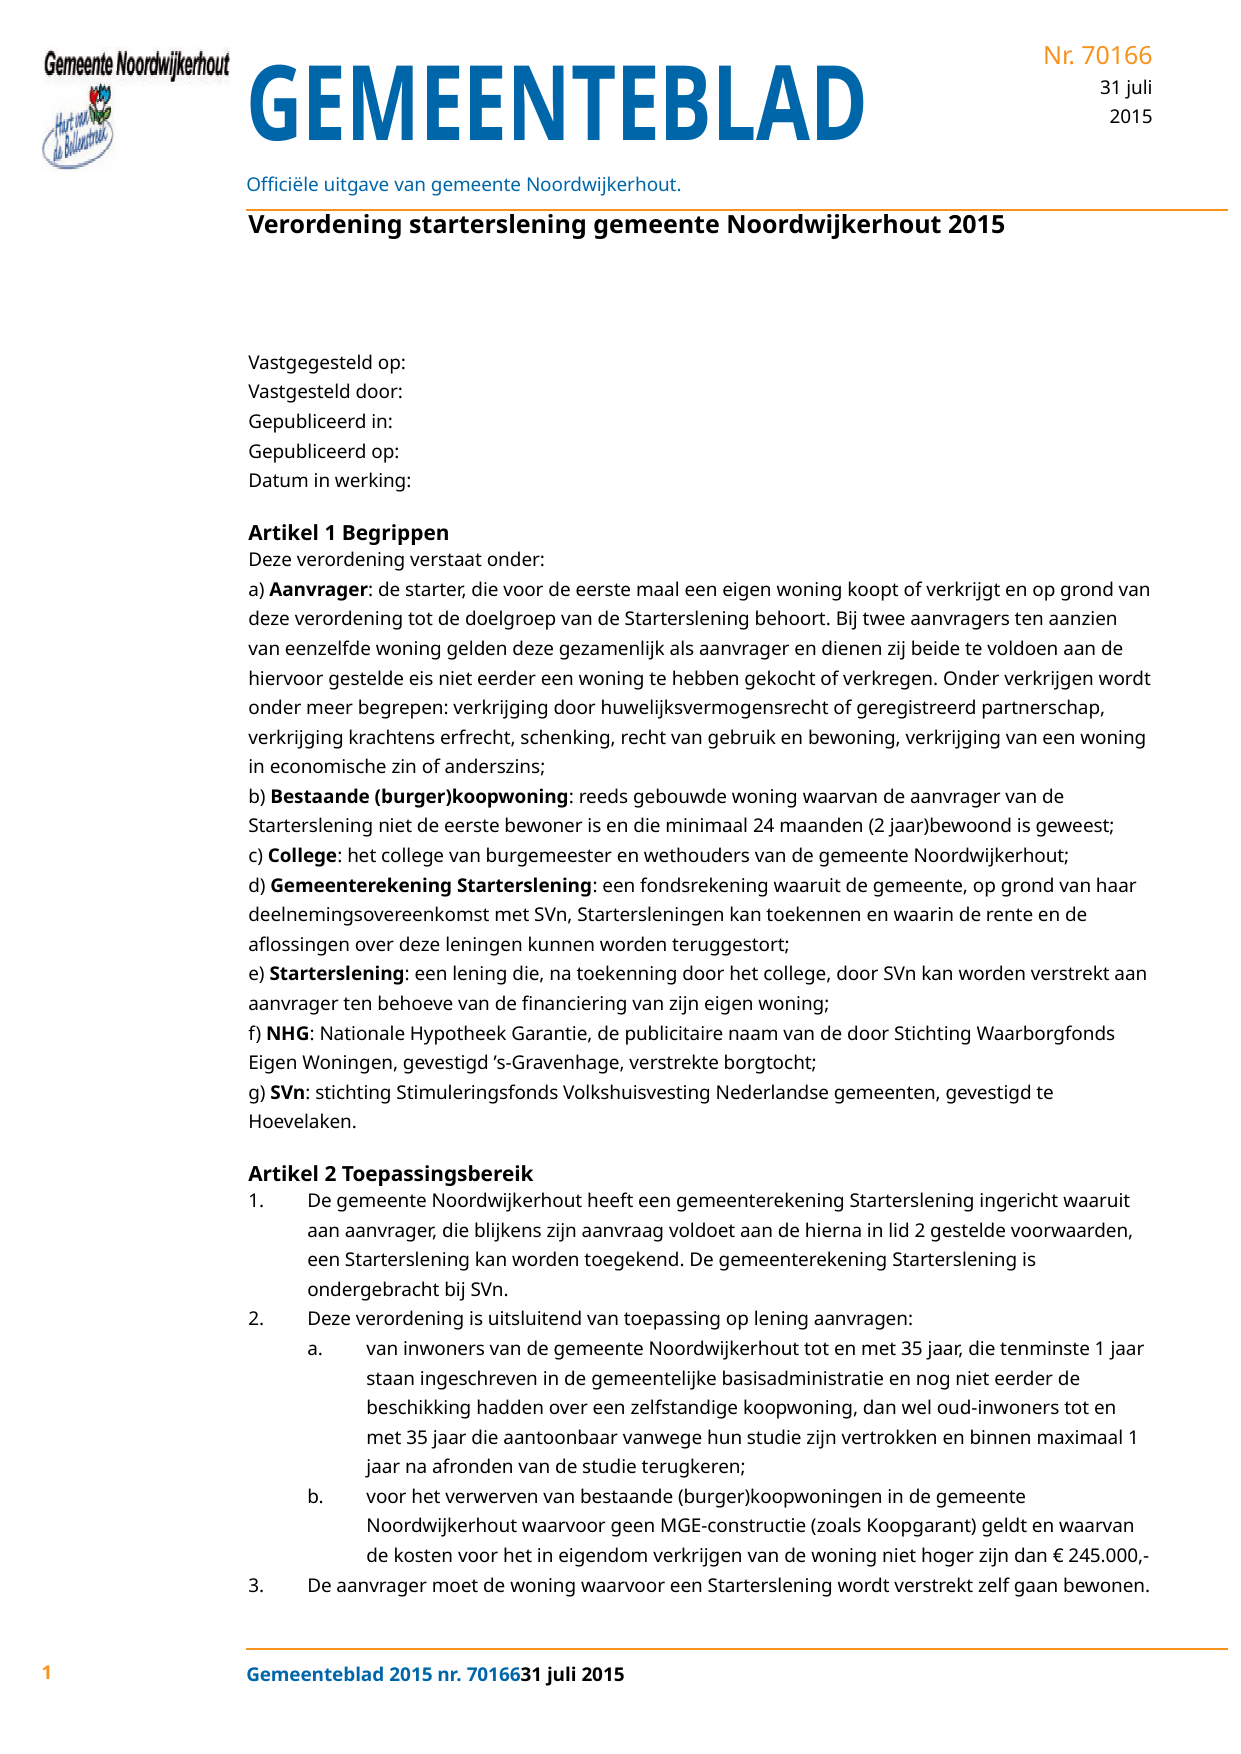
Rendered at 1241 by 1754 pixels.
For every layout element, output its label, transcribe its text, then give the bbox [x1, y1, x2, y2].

text b) Bestaande (burger)koopwoning: reeds gebouwde woning waarvan de aanvrager van de Starterslening niet de eerste bewoner is en die minimaal 24 maanden (2 jaar)bewoond is geweest; [248, 783, 1152, 838]
text c) College: het college van burgemeester en wethouders van de gemeente Noordwijkerhout; [248, 842, 1152, 868]
text Verordening starterslening gemeente Noordwijkerhout 2015 [248, 211, 1152, 241]
list De gemeente Noordwijkerhout heeft een gemeenterekening Starterslening ingericht waaruit aan aanvrager, die blijkens zijn aanvraag voldoet aan de hierna in lid 2 gestelde voorwaarden, een Starterslening kan worden toegekend. De gemeenterekening Starterslening is ondergebracht bij SVn. [248, 1187, 1152, 1302]
text e) Starterslening: een lening die, na toekenning door het college, door SVn kan worden verstrekt aan aanvrager ten behoeve van de financiering van zijn eigen woning; [248, 961, 1152, 1016]
list De aanvrager moet de woning waarvoor een Starterslening wordt verstrekt zelf gaan bewonen. [248, 1572, 1152, 1598]
text Vastgesteld door: [248, 379, 1152, 404]
text Vastgegesteld op: [248, 349, 1152, 375]
list voor het verwerven van bestaande (burger)koopwoningen in de gemeente Noordwijkerhout waarvoor geen MGE-constructie (zoals Koopgarant) geldt en waarvan de kosten voor het in eigendom verkrijgen van de woning niet hoger zijn dan € 245.000,- [307, 1483, 1152, 1568]
text d) Gemeenterekening Starterslening: een fondsrekening waaruit de gemeente, op grond van haar deelnemingsovereenkomst met SVn, Startersleningen kan toekennen en waarin de rente en de aflossingen over deze leningen kunnen worden teruggestort; [248, 872, 1152, 957]
text Deze verordening verstaat onder: [248, 546, 1152, 572]
text Gepubliceerd op: [248, 438, 1152, 464]
text Artikel 1 Begrippen [248, 518, 1152, 546]
text Gepubliceerd in: [248, 408, 1152, 434]
list Deze verordening is uitsluitend van toepassing op lening aanvragen: [248, 1306, 1152, 1331]
text Datum in werking: [248, 467, 1152, 493]
text g) SVn: stichting Stimuleringsfonds Volkshuisvesting Nederlandse gemeenten, gevestigd te Hoevelaken. [248, 1079, 1152, 1134]
list van inwoners van de gemeente Noordwijkerhout tot en met 35 jaar, die tenminste 1 jaar staan ingeschreven in de gemeentelijke basisadministratie en nog niet eerder de beschikking hadden over een zelfstandige koopwoning, dan wel oud-inwoners tot en met 35 jaar die aantoonbaar vanwege hun studie zijn vertrokken en binnen maximaal 1 jaar na afronden van de studie terugkeren; [307, 1335, 1152, 1479]
text f) NHG: Nationale Hypotheek Garantie, de publicitaire naam van de door Stichting Waarborgfonds Eigen Woningen, gevestigd ’s-Gravenhage, verstrekte borgtocht; [248, 1020, 1152, 1075]
text a) Aanvrager: de starter, die voor de eerste maal een eigen woning koopt of verkrijgt en op grond van deze verordening tot de doelgroep van de Starterslening behoort. Bij twee aanvragers ten aanzien van eenzelfde woning gelden deze gezamenlijk als aanvrager en dienen zij beide te voldoen aan de hiervoor gestelde eis niet eerder een woning te hebben gekocht of verkregen. Onder verkrijgen wordt onder meer begrepen: verkrijging door huwelijksvermogensrecht of geregistreerd partnerschap, verkrijging krachtens erfrecht, schenking, recht van gebruik en bewoning, verkrijging van een woning in economische zin of anderszins; [248, 576, 1152, 779]
text Artikel 2 Toepassingsbereik [248, 1159, 1152, 1187]
picture [41, 47, 231, 172]
